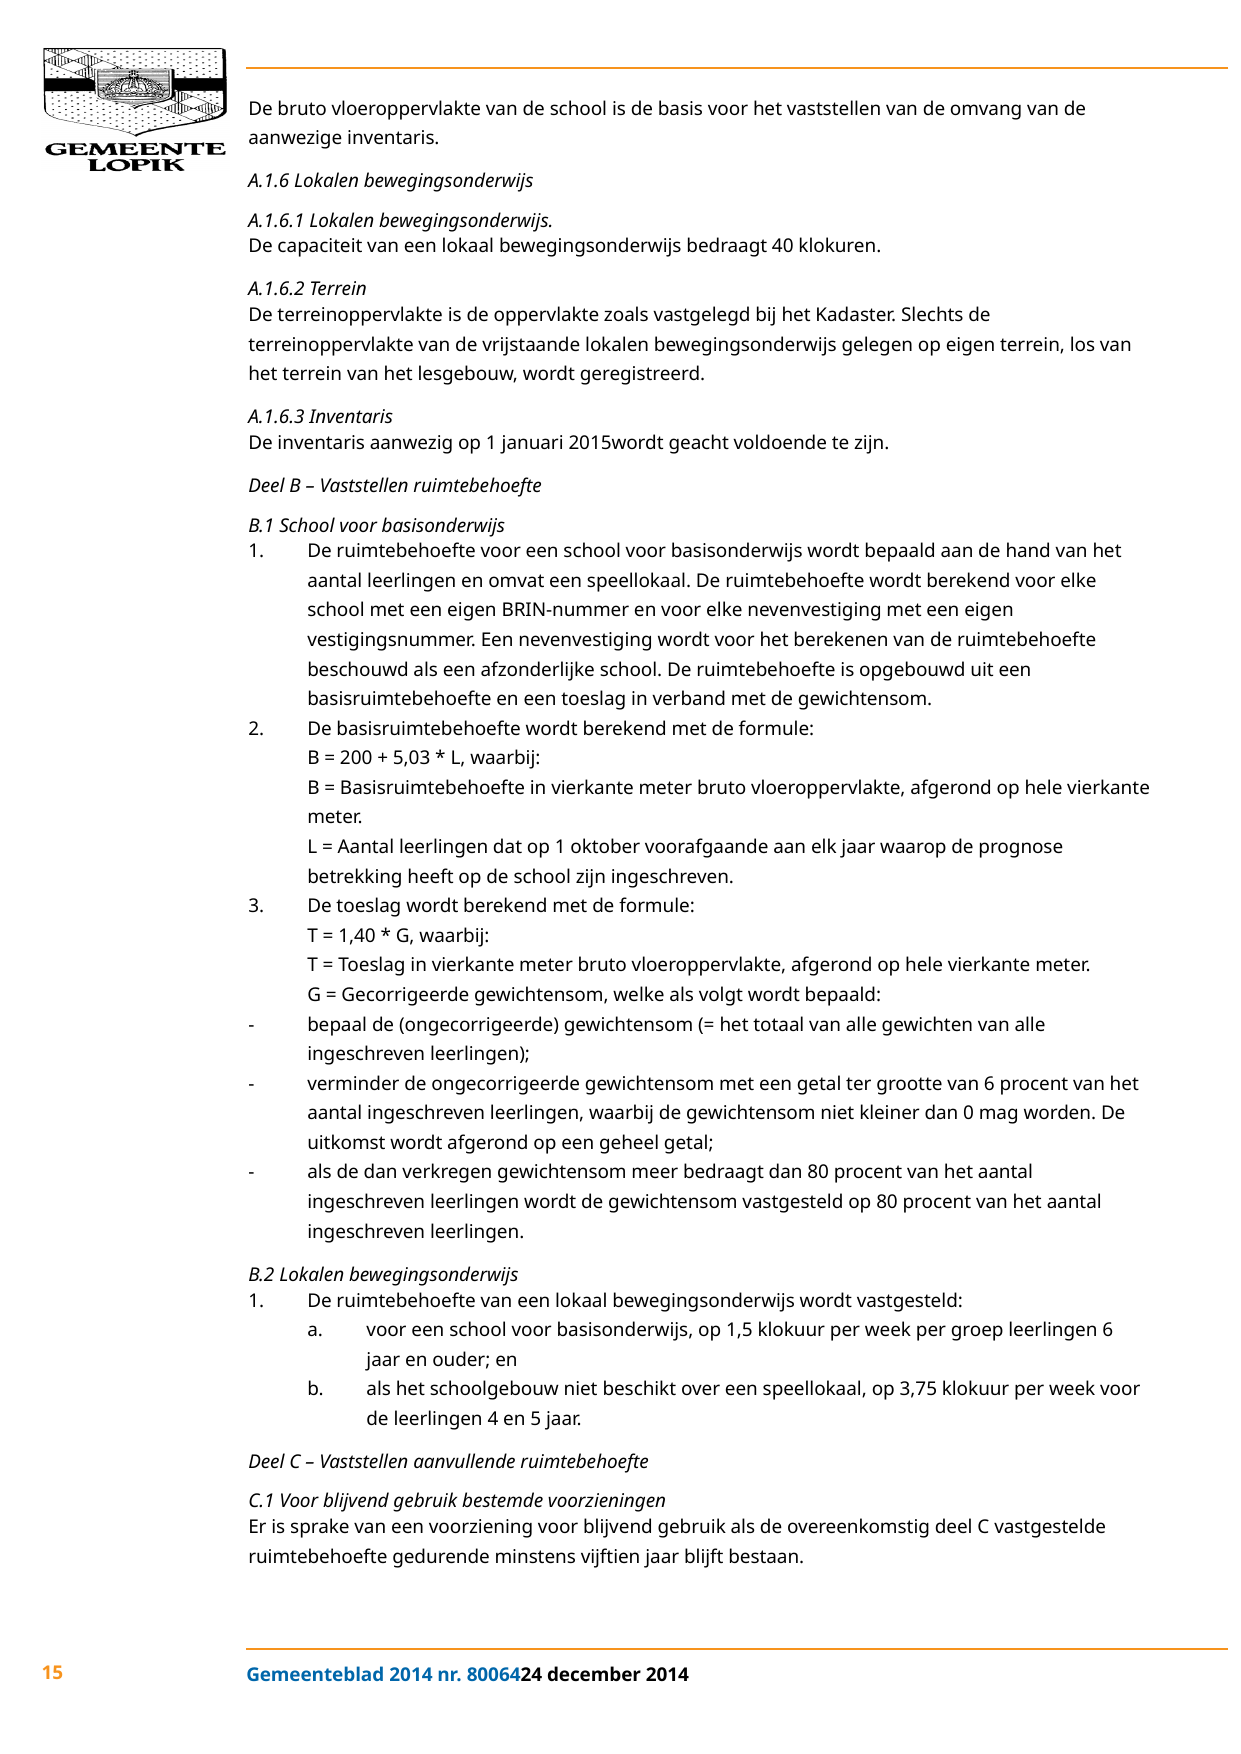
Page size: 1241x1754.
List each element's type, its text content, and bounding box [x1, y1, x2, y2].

text De terreinoppervlakte is de oppervlakte zoals vastgelegd bij het Kadaster. Slechts de terreinoppervlakte van de vrijstaande lokalen bewegingsonderwijs gelegen op eigen terrein, los van het terrein van het lesgebouw, wordt geregistreerd. [248, 301, 1152, 386]
text A.1.6.3 Inventaris [248, 404, 1152, 429]
text Deel C – Vaststellen aanvullende ruimtebehoefte [248, 1448, 1152, 1474]
list T = 1,40 * G, waarbij: [248, 922, 1152, 948]
text B.1 School voor basisonderwijs [248, 512, 1152, 537]
list voor een school voor basisonderwijs, op 1,5 klokuur per week per groep leerlingen 6 jaar en ouder; en [307, 1316, 1152, 1372]
list G = Gecorrigeerde gewichtensom, welke als volgt wordt bepaald: [248, 981, 1152, 1007]
text B.2 Lokalen bewegingsonderwijs [248, 1261, 1152, 1287]
list B = 200 + 5,03 * L, waarbij: [248, 744, 1152, 770]
list als de dan verkregen gewichtensom meer bedraagt dan 80 procent van het aantal ingeschreven leerlingen wordt de gewichtensom vastgesteld op 80 procent van het aantal ingeschreven leerlingen. [248, 1159, 1152, 1244]
list L = Aantal leerlingen dat op 1 oktober voorafgaande aan elk jaar waarop de prognose betrekking heeft op de school zijn ingeschreven. [248, 833, 1152, 889]
text De capaciteit van een lokaal bewegingsonderwijs bedraagt 40 klokuren. [248, 232, 1152, 258]
list bepaal de (ongecorrigeerde) gewichtensom (= het totaal van alle gewichten van alle ingeschreven leerlingen); [248, 1011, 1152, 1066]
picture [41, 47, 231, 172]
list B = Basisruimtebehoefte in vierkante meter bruto vloeroppervlakte, afgerond op hele vierkante meter. [248, 774, 1152, 829]
list De basisruimtebehoefte wordt berekend met de formule: [248, 715, 1152, 741]
text C.1 Voor blijvend gebruik bestemde voorzieningen [248, 1487, 1152, 1513]
text De inventaris aanwezig op 1 januari 2015wordt geacht voldoende te zijn. [248, 429, 1152, 455]
list als het schoolgebouw niet beschikt over een speellokaal, op 3,75 klokuur per week voor de leerlingen 4 en 5 jaar. [307, 1376, 1152, 1431]
text Deel B – Vaststellen ruimtebehoefte [248, 472, 1152, 498]
text A.1.6.2 Terrein [248, 276, 1152, 301]
list De ruimtebehoefte voor een school voor basisonderwijs wordt bepaald aan de hand van het aantal leerlingen en omvat een speellokaal. De ruimtebehoefte wordt berekend voor elke school met een eigen BRIN-nummer en voor elke nevenvestiging met een eigen vestigingsnummer. Een nevenvestiging wordt voor het berekenen van de ruimtebehoefte beschouwd als een afzonderlijke school. De ruimtebehoefte is opgebouwd uit een basisruimtebehoefte en een toeslag in verband met de gewichtensom. [248, 537, 1152, 711]
list De toeslag wordt berekend met de formule: [248, 892, 1152, 918]
text A.1.6 Lokalen bewegingsonderwijs [248, 167, 1152, 193]
text Er is sprake van een voorziening voor blijvend gebruik als de overeenkomstig deel C vastgestelde ruimtebehoefte gedurende minstens vijftien jaar blijft bestaan. [248, 1513, 1152, 1568]
text De bruto vloeroppervlakte van de school is de basis voor het vaststellen van de omvang van de aanwezige inventaris. [248, 95, 1152, 150]
text A.1.6.1 Lokalen bewegingsonderwijs. [248, 207, 1152, 232]
list verminder de ongecorrigeerde gewichtensom met een getal ter grootte van 6 procent van het aantal ingeschreven leerlingen, waarbij de gewichtensom niet kleiner dan 0 mag worden. De uitkomst wordt afgerond op een geheel getal; [248, 1070, 1152, 1155]
list T = Toeslag in vierkante meter bruto vloeroppervlakte, afgerond op hele vierkante meter. [248, 952, 1152, 977]
list De ruimtebehoefte van een lokaal bewegingsonderwijs wordt vastgesteld: [248, 1287, 1152, 1312]
